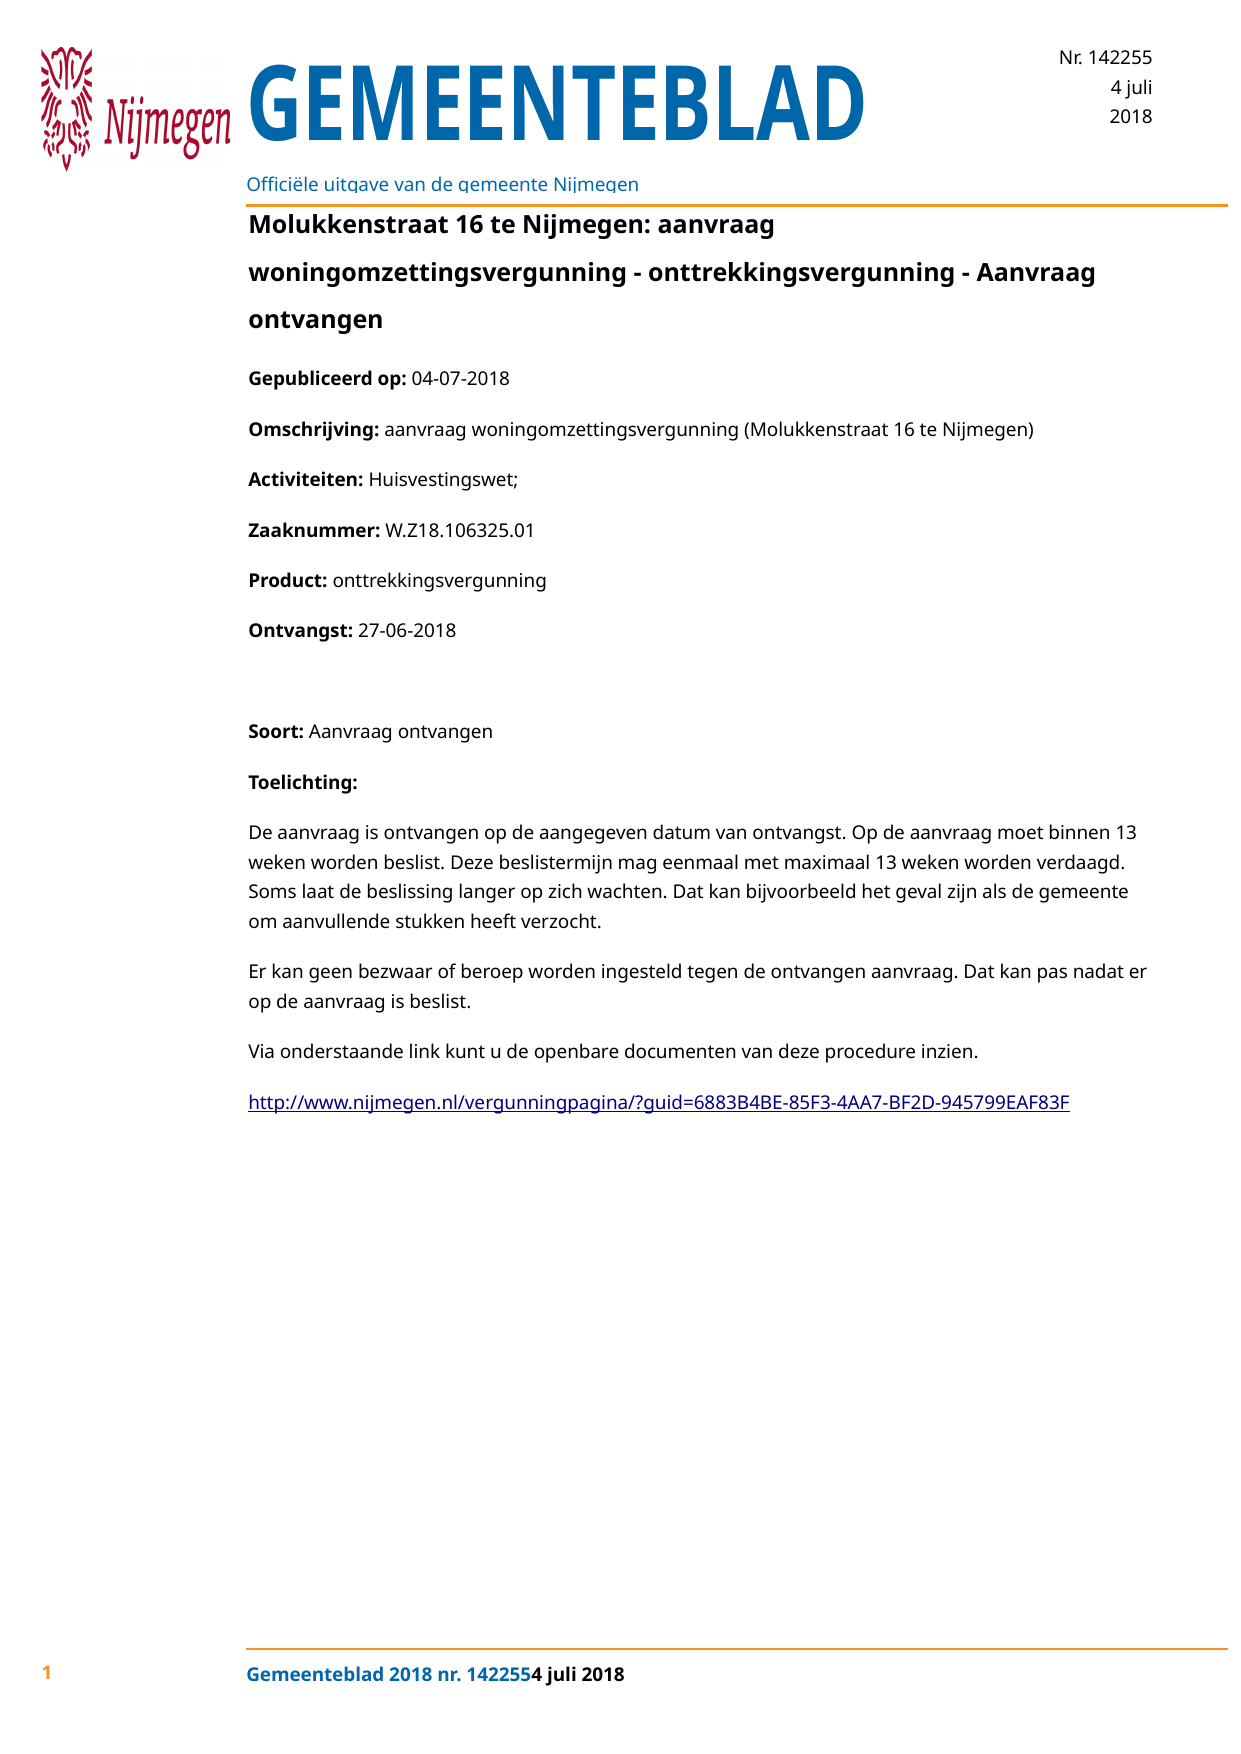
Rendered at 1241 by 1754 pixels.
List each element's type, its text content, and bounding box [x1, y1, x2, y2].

text Via onderstaande link kunt u de openbare documenten van deze procedure inzien. [248, 1038, 1152, 1064]
text De aanvraag is ontvangen op de aangegeven datum van ontvangst. Op de aanvraag moet binnen 13 weken worden beslist. Deze beslistermijn mag eenmaal met maximaal 13 weken worden verdaagd. Soms laat de beslissing langer op zich wachten. Dat kan bijvoorbeeld het geval zijn als de gemeente om aanvullende stukken heeft verzocht. [248, 819, 1152, 934]
text Toelichting: [248, 769, 1152, 794]
text Activiteiten: Huisvestingswet; [248, 466, 1152, 492]
picture [41, 47, 231, 172]
text Soort: Aanvraag ontvangen [248, 718, 1152, 744]
text Er kan geen bezwaar of beroep worden ingesteld tegen de ontvangen aanvraag. Dat kan pas nadat er op de aanvraag is beslist. [248, 958, 1152, 1014]
text Omschrijving: aanvraag woningomzettingsvergunning (Molukkenstraat 16 te Nijmegen) [248, 416, 1152, 442]
text Gepubliceerd op: 04-07-2018 [248, 366, 1152, 391]
text http://www.nijmegen.nl/vergunningpagina/?guid=6883B4BE-85F3-4AA7-BF2D-945799EAF83F [248, 1089, 1152, 1114]
text Zaaknummer: W.Z18.106325.01 [248, 517, 1152, 542]
text Ontvangst: 27-06-2018 [248, 618, 1152, 643]
text Product: onttrekkingsvergunning [248, 567, 1152, 593]
text Molukkenstraat 16 te Nijmegen: aanvraag woningomzettingsvergunning - onttrekkingsvergunning - Aanvraag ontvangen [248, 207, 1152, 336]
